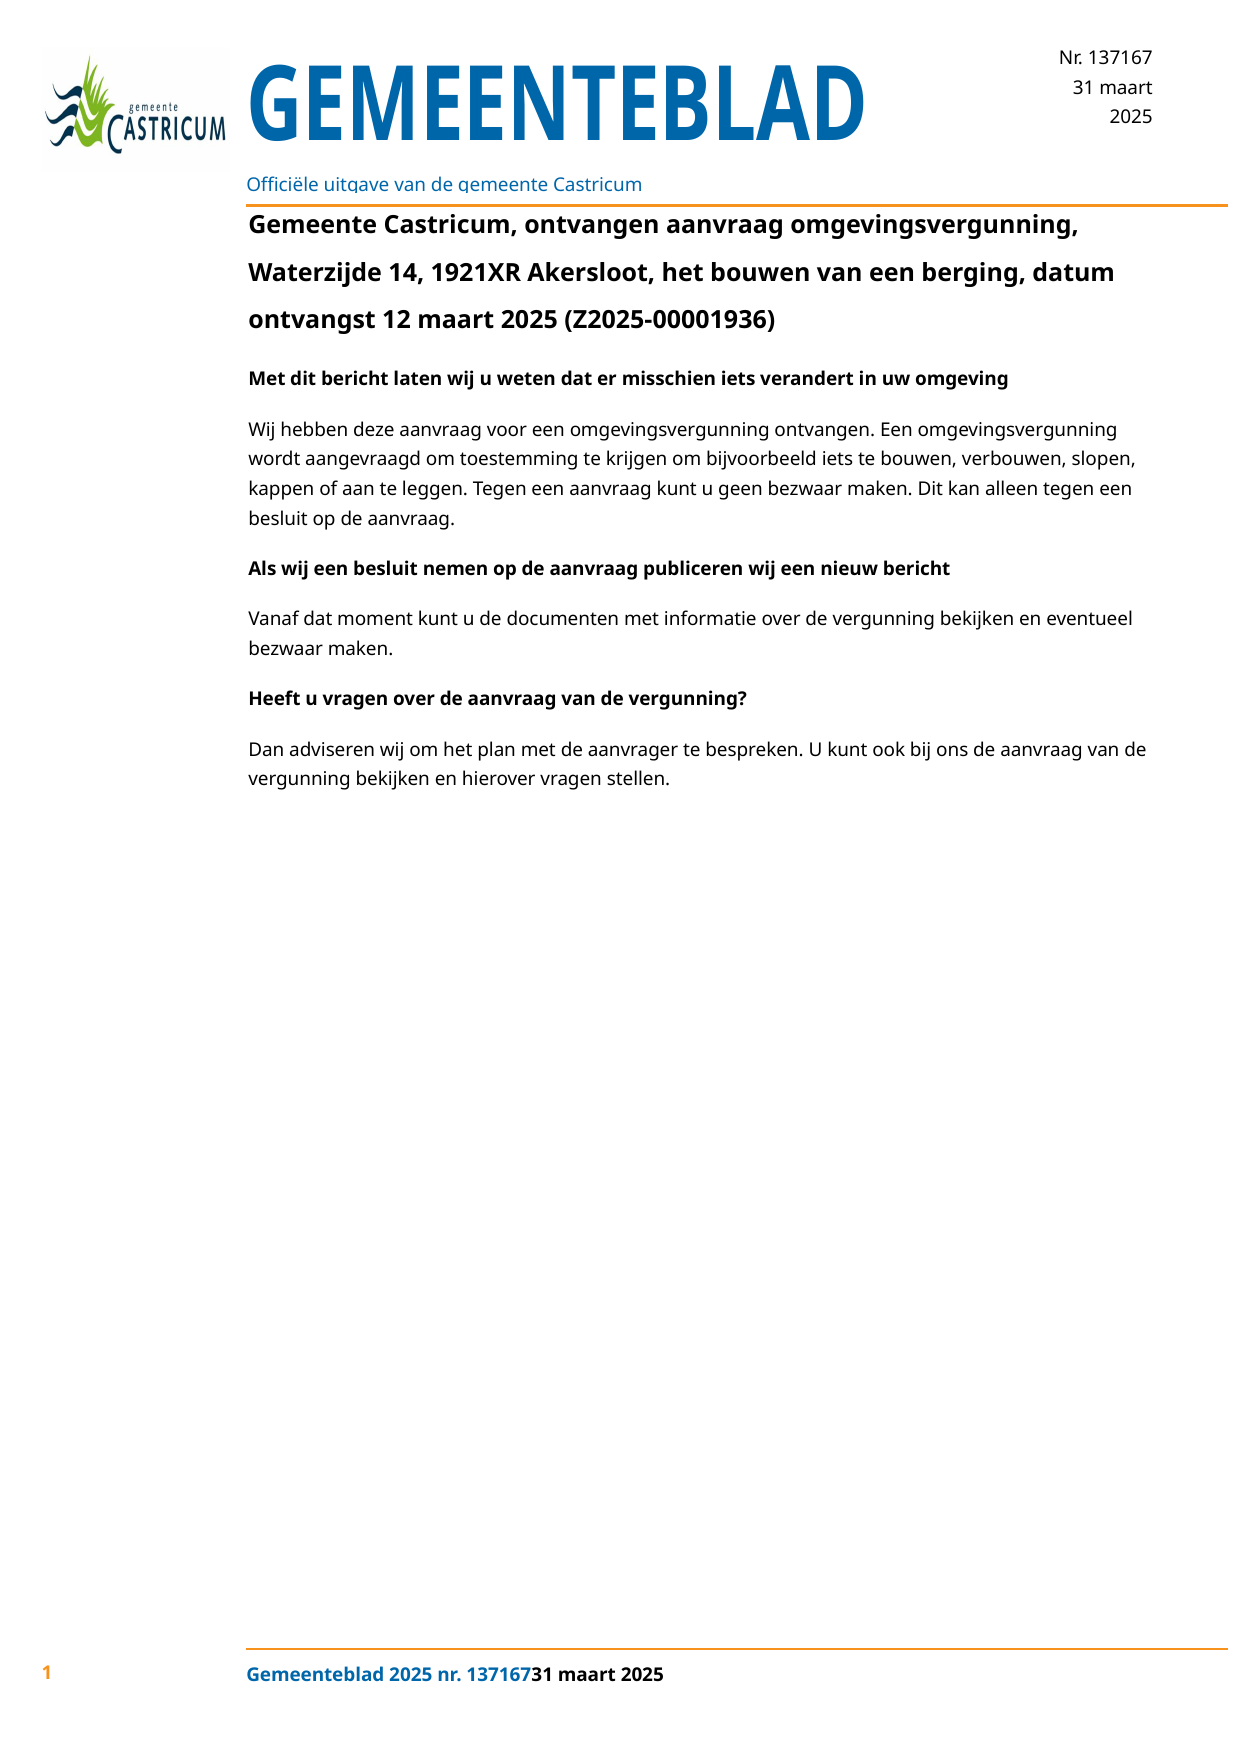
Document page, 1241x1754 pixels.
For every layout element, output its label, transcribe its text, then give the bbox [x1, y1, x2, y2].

text Heeft u vragen over de aanvraag van de vergunning? [248, 686, 1152, 711]
text Dan adviseren wij om het plan met de aanvrager te bespreken. U kunt ook bij ons de aanvraag van de vergunning bekijken en hierover vragen stellen. [248, 736, 1152, 791]
text Als wij een besluit nemen op de aanvraag publiceren wij een nieuw bericht [248, 555, 1152, 581]
text Wij hebben deze aanvraag voor een omgevingsvergunning ontvangen. Een omgevingsvergunning wordt aangevraagd om toestemming te krijgen om bijvoorbeeld iets te bouwen, verbouwen, slopen, kappen of aan te leggen. Tegen een aanvraag kunt u geen bezwaar maken. Dit kan alleen tegen een besluit op de aanvraag. [248, 416, 1152, 530]
picture [41, 47, 231, 172]
text Gemeente Castricum, ontvangen aanvraag omgevingsvergunning, Waterzijde 14, 1921XR Akersloot, het bouwen van een berging, datum ontvangst 12 maart 2025 (Z2025-00001936) [248, 207, 1152, 336]
text Vanaf dat moment kunt u de documenten met informatie over de vergunning bekijken en eventueel bezwaar maken. [248, 606, 1152, 661]
text Met dit bericht laten wij u weten dat er misschien iets verandert in uw omgeving [248, 366, 1152, 391]
